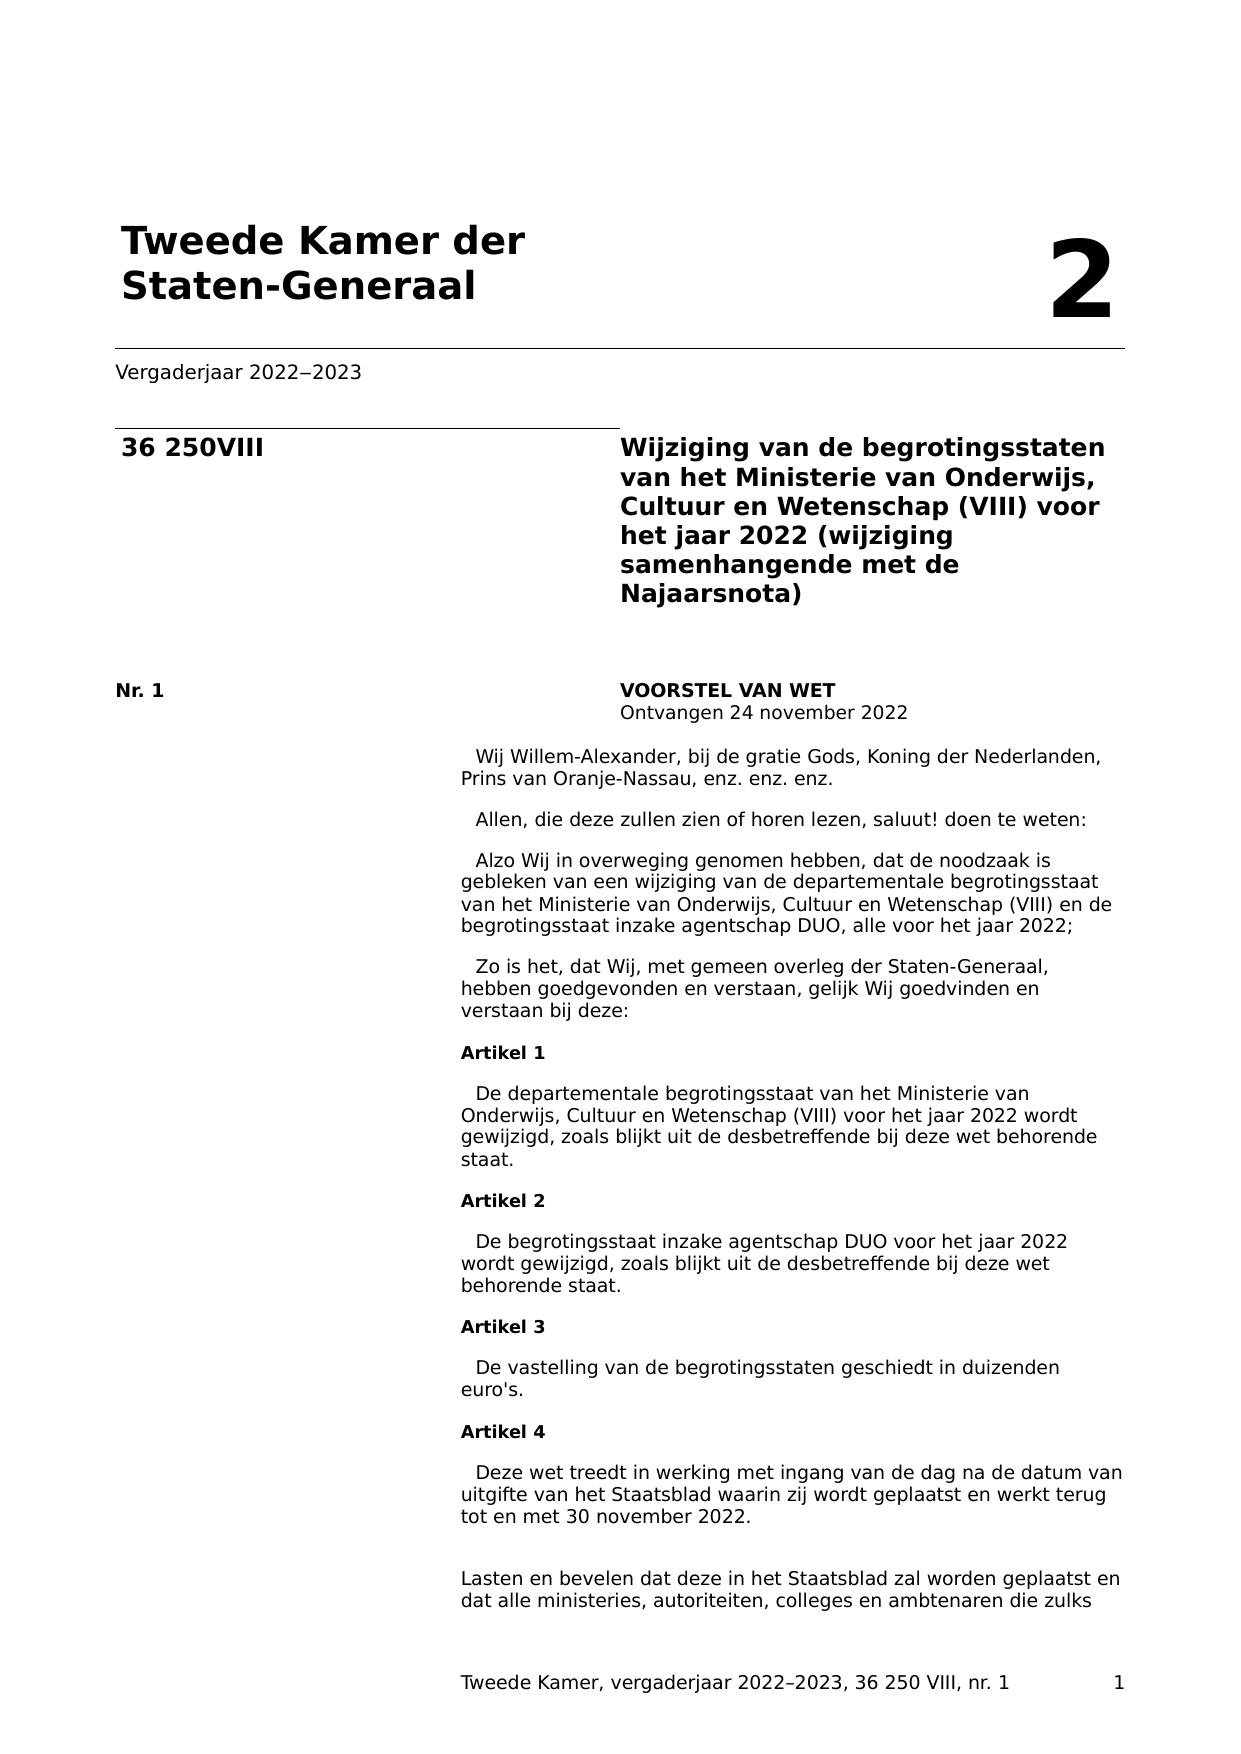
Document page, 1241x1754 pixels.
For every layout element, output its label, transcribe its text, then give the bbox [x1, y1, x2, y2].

table_header Tweede Kamer der Staten-Generaal [115, 213, 620, 348]
table_header Wijziging van de begrotingsstaten van het Ministerie van Onderwijs, Cultuur en Wetenschap (VIII) voor het jaar 2022 (wijziging samenhangende met de Najaarsnota) [620, 428, 1125, 614]
text De begrotingsstaat inzake agentschap DUO voor het jaar 2022 wordt gewijzigd, zoals blijkt uit de desbetreffende bij deze wet behorende staat. [461, 1231, 1125, 1297]
text Alzo Wij in overweging genomen hebben, dat de noodzaak is gebleken van een wijziging van de departementale begrotingsstaat van het Ministerie van Onderwijs, Cultuur en Wetenschap (VIII) en de begrotingsstaat inzake agentschap DUO, alle voor het jaar 2022; [461, 849, 1125, 937]
text Zo is het, dat Wij, met gemeen overleg der Staten-Generaal, hebben goedgevonden en verstaan, gelijk Wij goedvinden en verstaan bij deze: [461, 956, 1125, 1022]
text De departementale begrotingsstaat van het Ministerie van Onderwijs, Cultuur en Wetenschap (VIII) voor het jaar 2022 wordt gewijzigd, zoals blijkt uit de desbetreffende bij deze wet behorende staat. [461, 1082, 1125, 1170]
table_header Nr. 1 [115, 680, 620, 746]
text Deze wet treedt in werking met ingang van de dag na de datum van uitgifte van het Staatsblad waarin zij wordt geplaatst en werkt terug tot en met 30 november 2022. [461, 1462, 1125, 1527]
text De vastelling van de begrotingsstaten geschiedt in duizenden euro's. [461, 1357, 1125, 1401]
text Allen, die deze zullen zien of horen lezen, saluut! doen te weten: [461, 809, 1125, 831]
table_header 36 250VIII [115, 429, 620, 614]
table_header 2 [620, 213, 1125, 348]
title Artikel 4 [461, 1420, 1125, 1443]
title Artikel 3 [461, 1316, 1125, 1338]
title Artikel 1 [461, 1041, 1125, 1064]
text Wij Willem-Alexander, bij de gratie Gods, Koning der Nederlanden, Prins van Oranje-Nassau, enz. enz. enz. [461, 746, 1125, 790]
table_cell Vergaderjaar 2022‒2023 [115, 349, 1125, 384]
text Lasten en bevelen dat deze in het Staatsblad zal worden geplaatst en dat alle ministeries, autoriteiten, colleges en ambtenaren die zulks [461, 1546, 1125, 1612]
table_header Voorstel van Wet Ontvangen 24 november 2022 [620, 680, 1125, 746]
title Artikel 2 [461, 1189, 1125, 1212]
